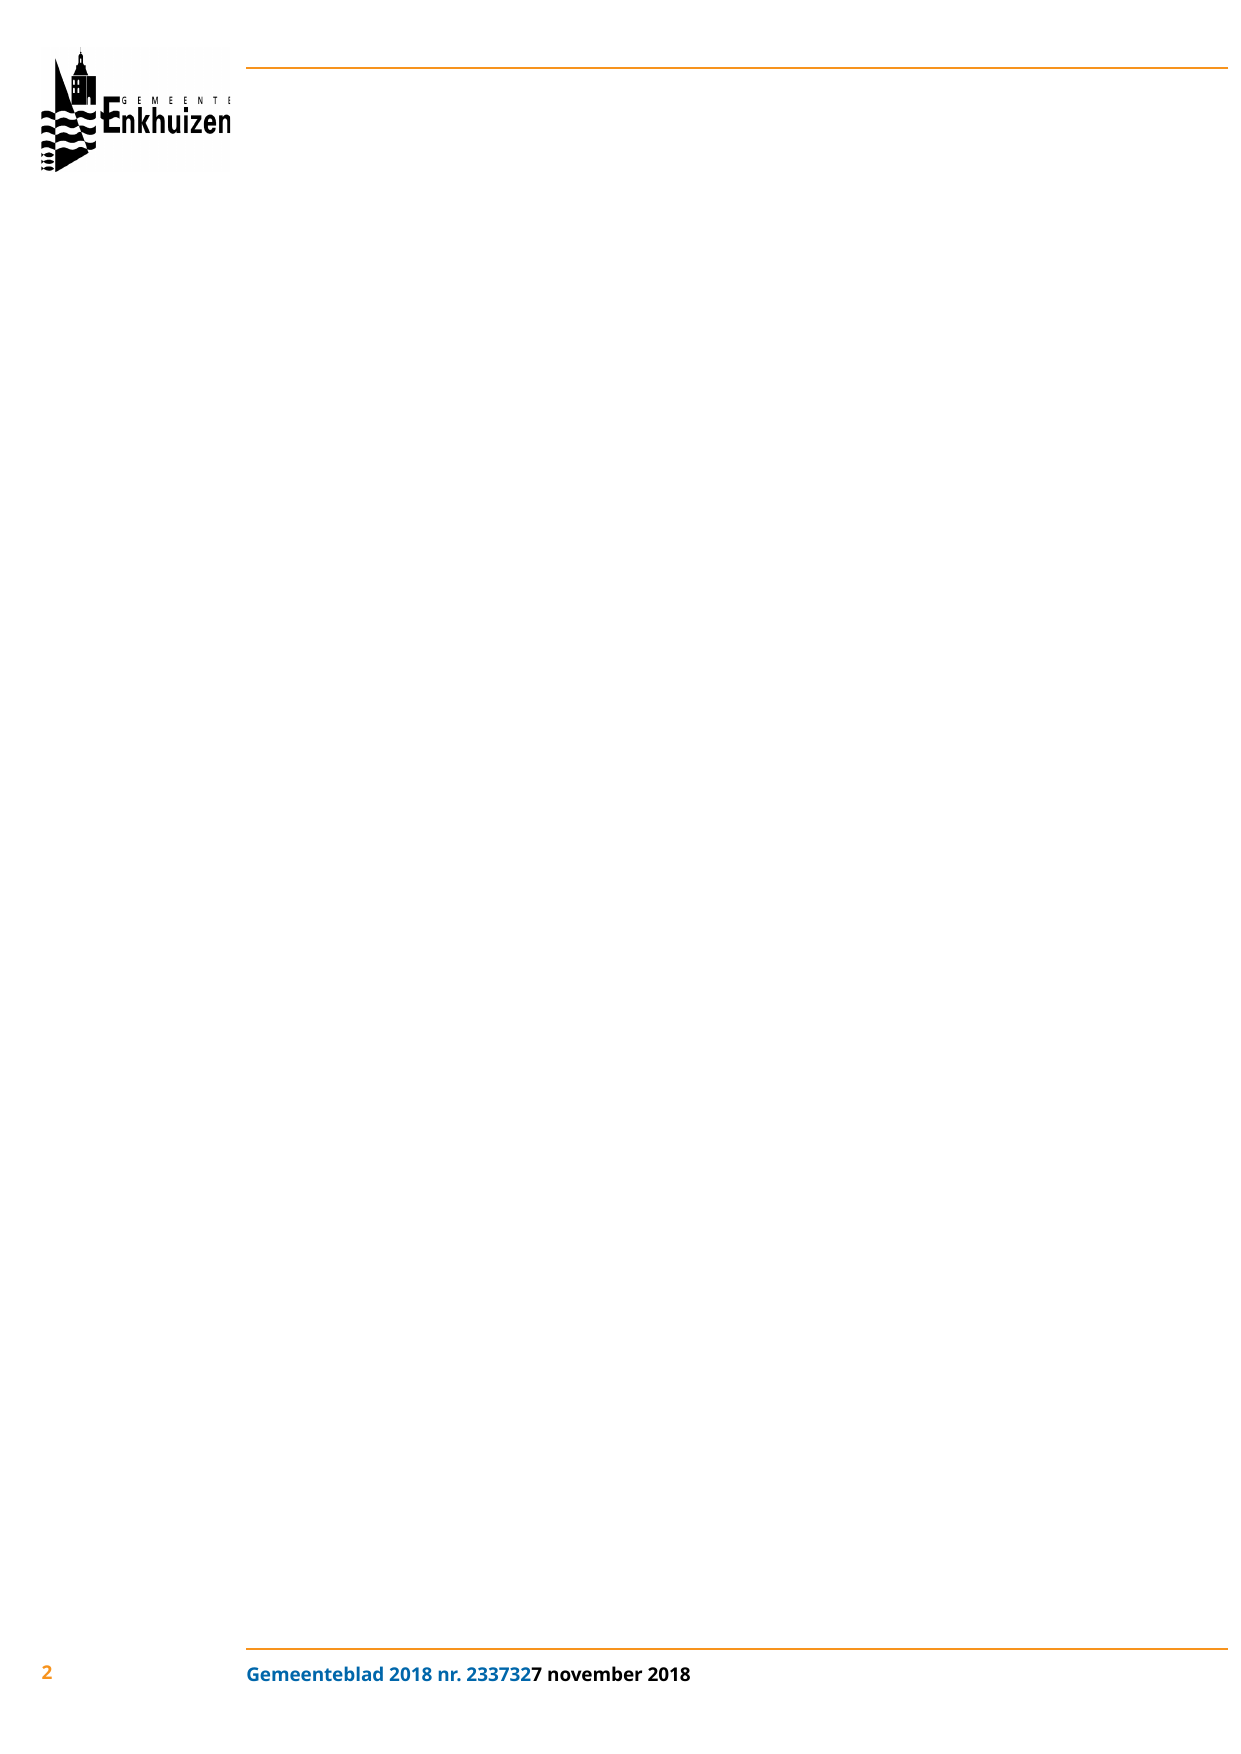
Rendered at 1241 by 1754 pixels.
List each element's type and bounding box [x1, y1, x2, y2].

picture [41, 47, 231, 172]
